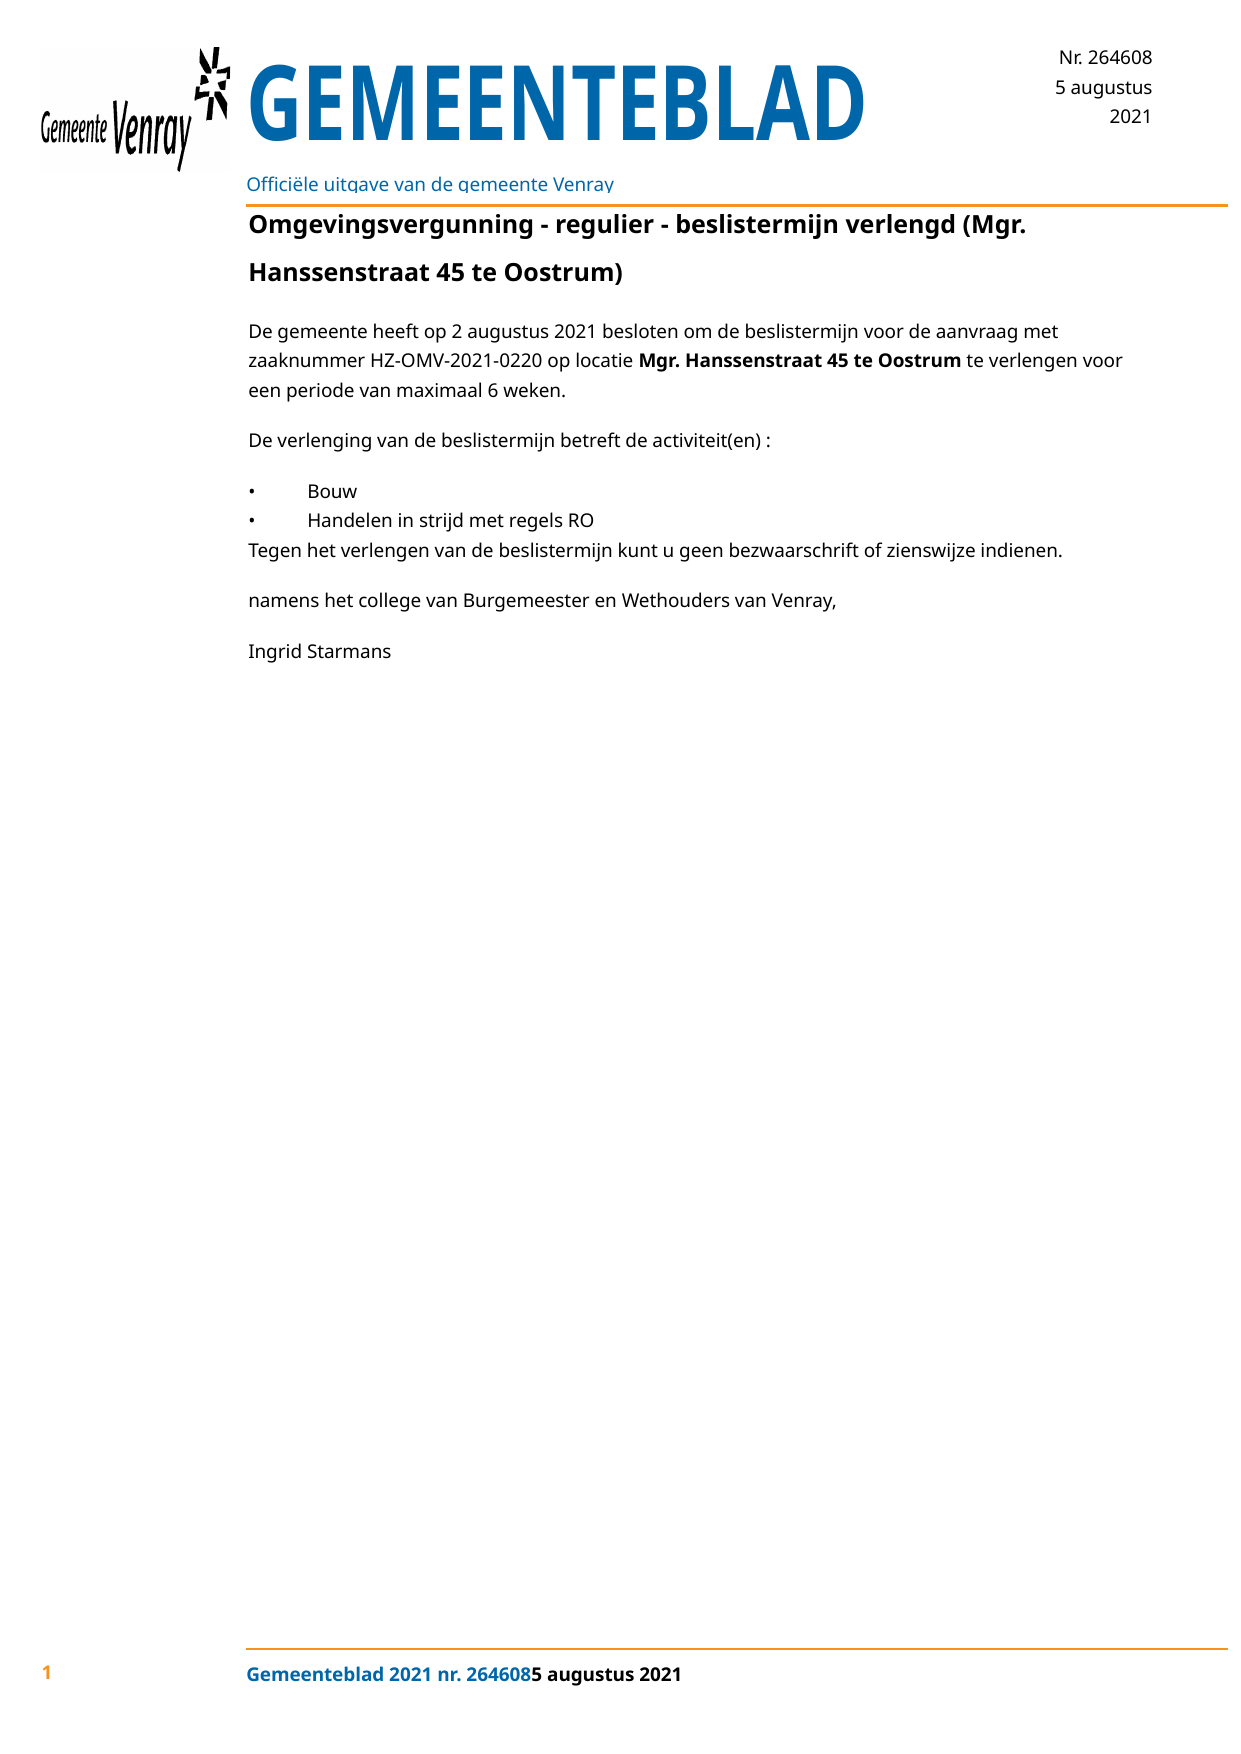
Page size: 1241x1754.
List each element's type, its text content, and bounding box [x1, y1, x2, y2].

text namens het college van Burgemeester en Wethouders van Venray, [248, 587, 1152, 613]
text De verlenging van de beslistermijn betreft de activiteit(en) : [248, 427, 1152, 453]
text Ingrid Starmans [248, 638, 1152, 664]
list Bouw [248, 478, 1152, 504]
list Handelen in strijd met regels RO [248, 507, 1152, 533]
picture [41, 47, 231, 172]
text De gemeente heeft op 2 augustus 2021 besloten om de beslistermijn voor de aanvraag met zaaknummer HZ-OMV-2021-0220 op locatie Mgr. Hanssenstraat 45 te Oostrum te verlengen voor een periode van maximaal 6 weken. [248, 318, 1152, 403]
text Tegen het verlengen van de beslistermijn kunt u geen bezwaarschrift of zienswijze indienen. [248, 537, 1152, 563]
text Omgevingsvergunning - regulier - beslistermijn verlengd (Mgr. Hanssenstraat 45 te Oostrum) [248, 207, 1152, 288]
